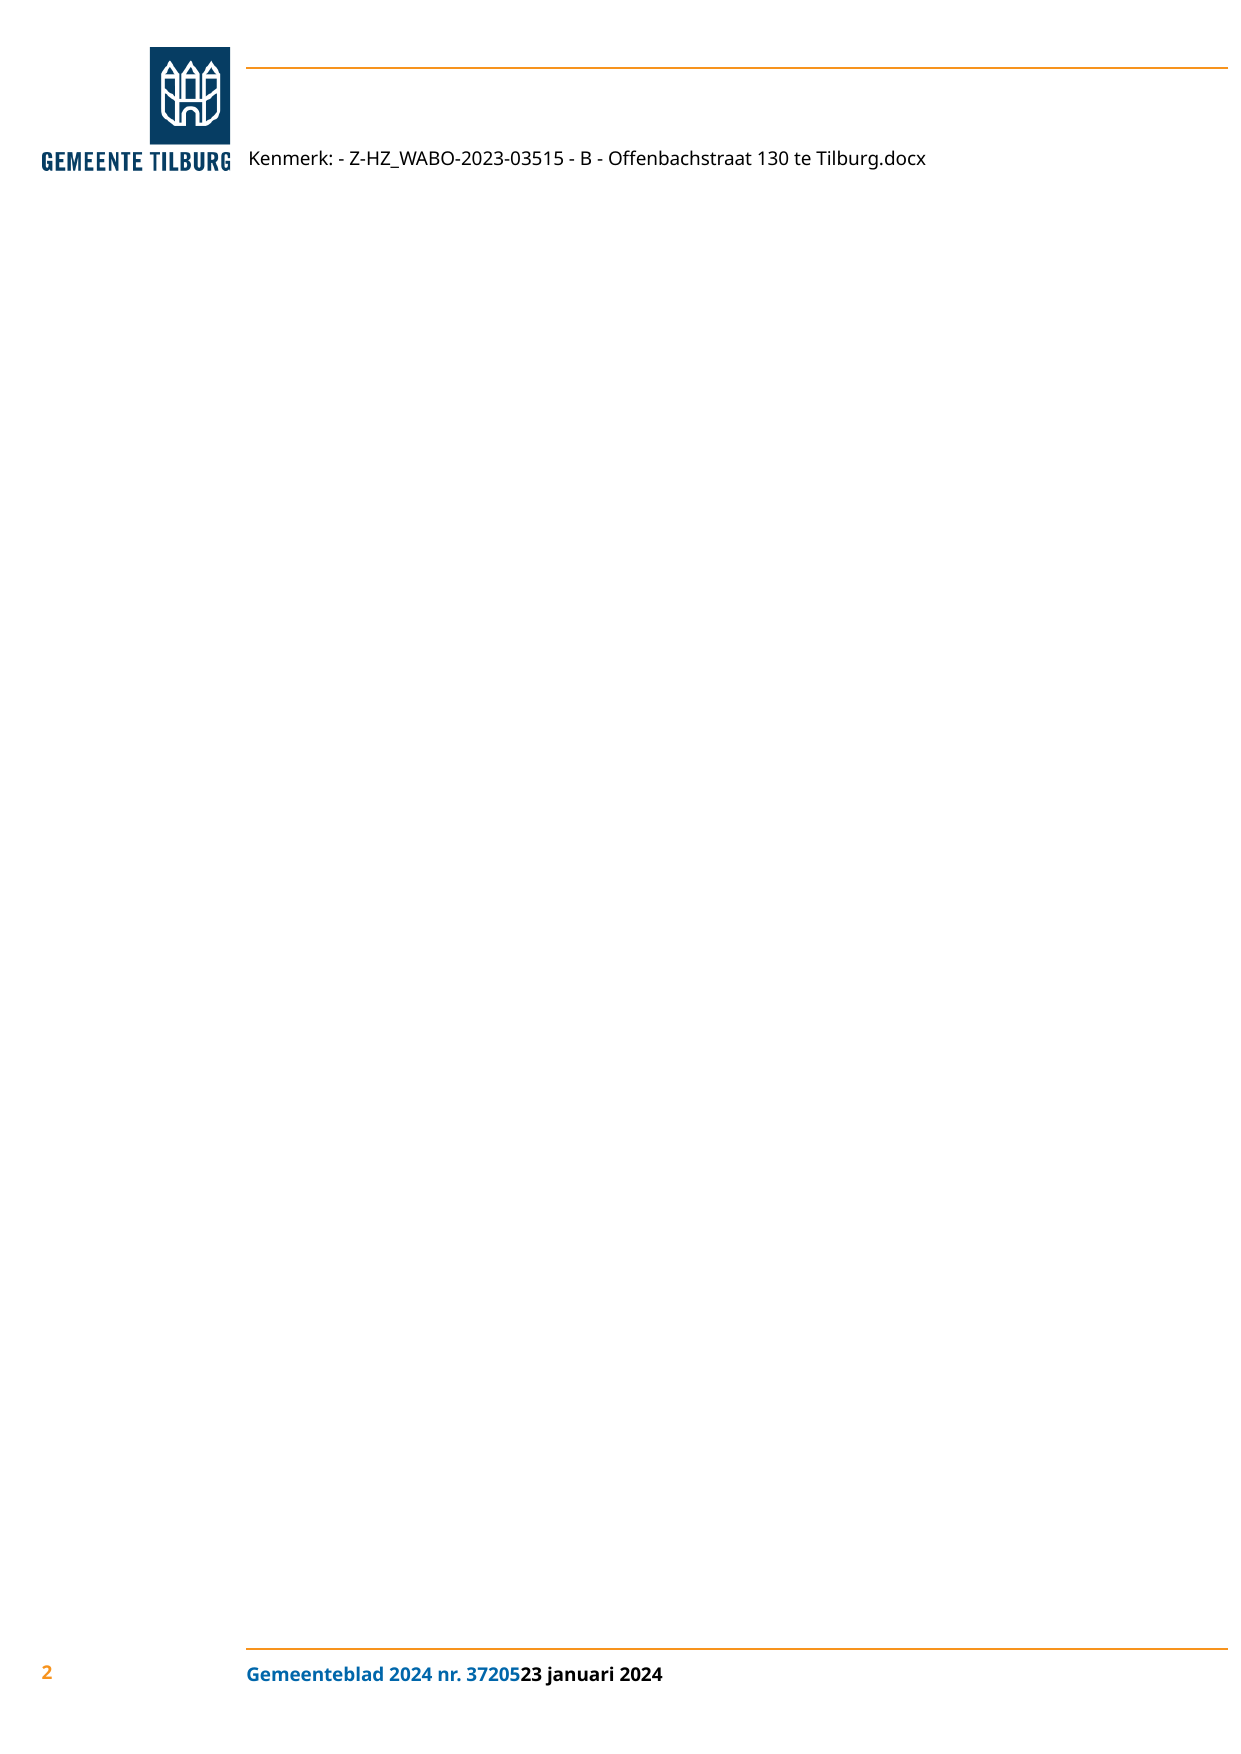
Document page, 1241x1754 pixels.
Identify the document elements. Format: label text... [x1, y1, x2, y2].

text Kenmerk: - Z-HZ_WABO-2023-03515 - B - Offenbachstraat 130 te Tilburg.docx [248, 145, 1152, 171]
picture [41, 47, 231, 172]
